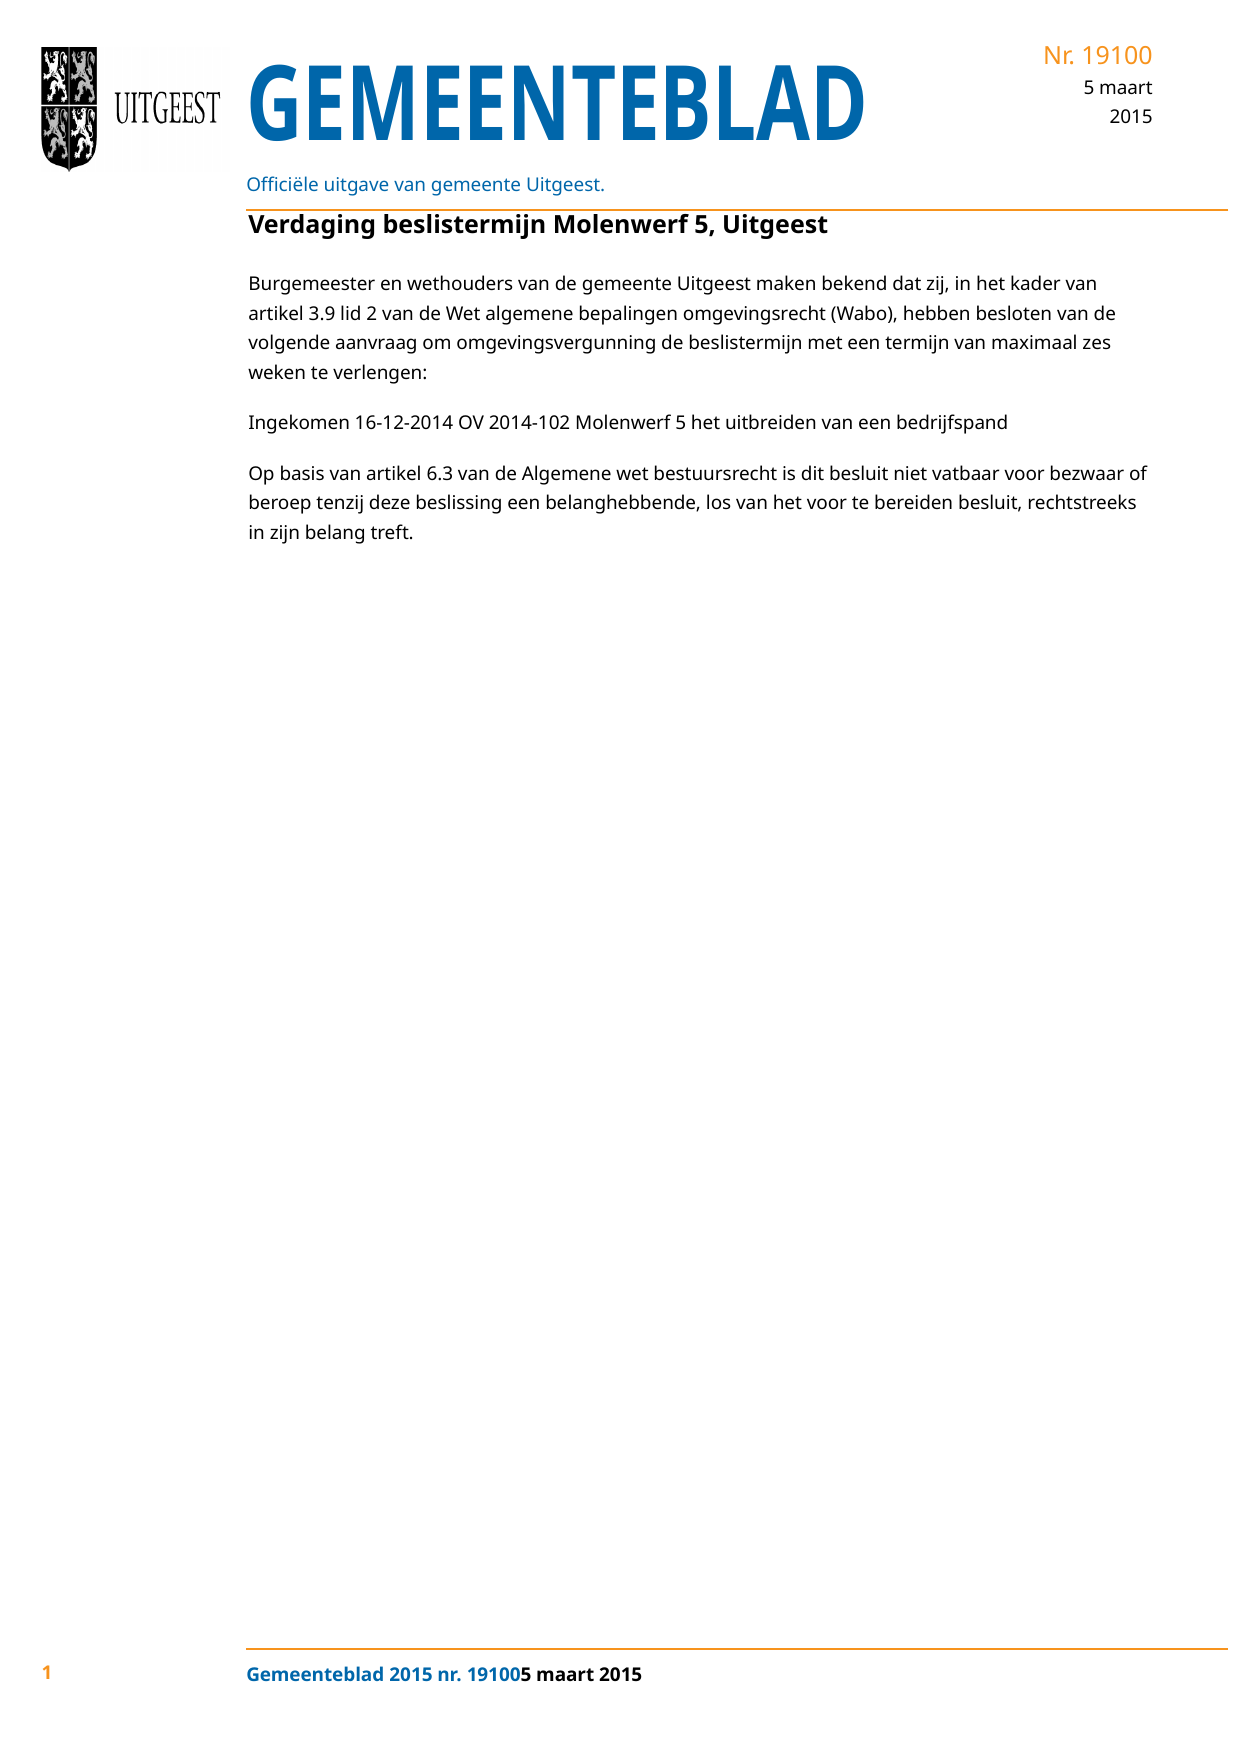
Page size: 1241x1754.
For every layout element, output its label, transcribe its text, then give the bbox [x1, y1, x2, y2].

picture [41, 47, 231, 172]
text Op basis van artikel 6.3 van de Algemene wet bestuursrecht is dit besluit niet vatbaar voor bezwaar of beroep tenzij deze beslissing een belanghebbende, los van het voor te bereiden besluit, rechtstreeks in zijn belang treft. [248, 460, 1152, 545]
text Ingekomen 16-12-2014 OV 2014-102 Molenwerf 5 het uitbreiden van een bedrijfspand [248, 409, 1152, 435]
text Burgemeester en wethouders van de gemeente Uitgeest maken bekend dat zij, in het kader van artikel 3.9 lid 2 van de Wet algemene bepalingen omgevingsrecht (Wabo), hebben besloten van de volgende aanvraag om omgevingsvergunning de beslistermijn met een termijn van maximaal zes weken te verlengen: [248, 270, 1152, 385]
text Verdaging beslistermijn Molenwerf 5, Uitgeest [248, 211, 1152, 241]
